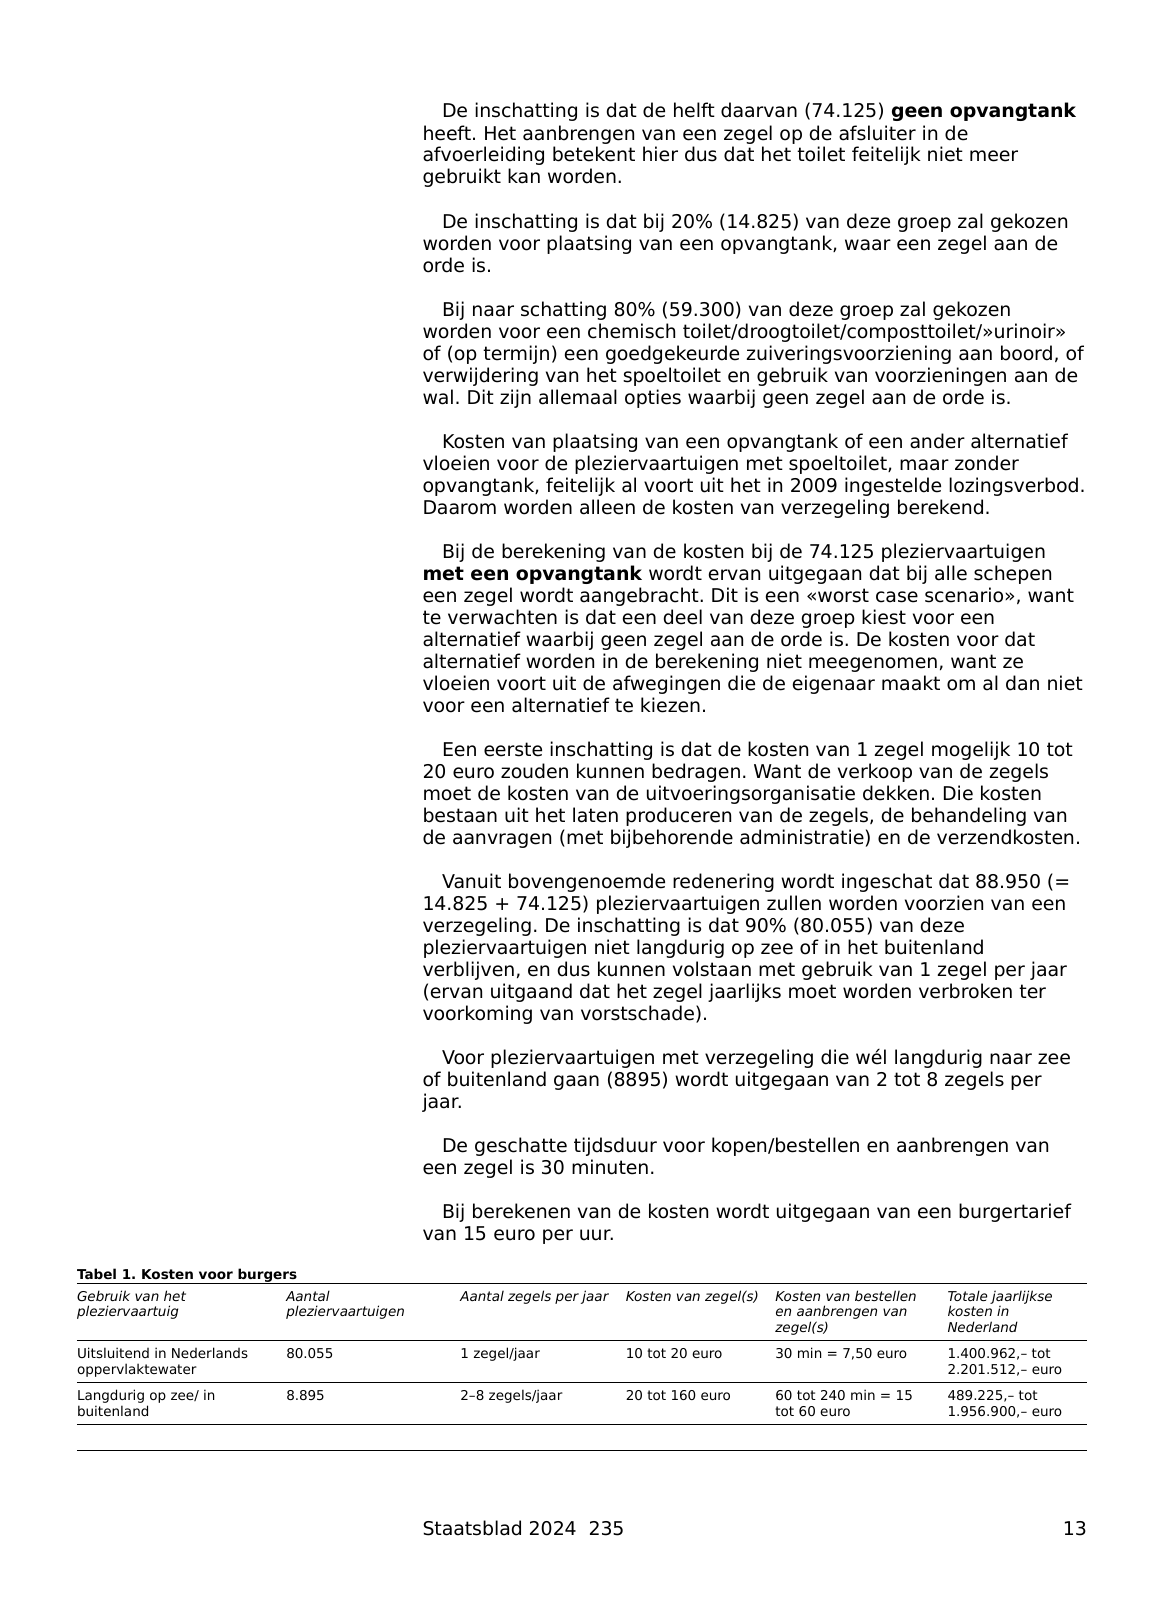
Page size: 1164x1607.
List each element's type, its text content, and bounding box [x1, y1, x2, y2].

table_cell 20 tot 160 euro [620, 1383, 769, 1424]
text Een eerste inschatting is dat de kosten van 1 zegel mogelijk 10 tot 20 euro zouden kunnen bedragen. Want de verkoop van de zegels moet de kosten van de uitvoeringsorganisatie dekken. Die kosten bestaan uit het laten produceren van de zegels, de behandeling van de aanvragen (met bijbehorende administratie) en de verzendkosten. [422, 739, 1087, 849]
table_cell [769, 1425, 941, 1450]
table_cell Kosten van bestellen en aanbrengen van zegel(s) [769, 1284, 941, 1340]
table_cell Totale jaarlijkse kosten in Nederland [941, 1284, 1087, 1340]
table_cell Kosten van zegel(s) [620, 1284, 769, 1340]
table_cell 8.895 [280, 1383, 454, 1424]
table_cell 80.055 [280, 1341, 454, 1382]
table_cell Aantal pleziervaartuigen [280, 1284, 454, 1340]
text De inschatting is dat bij 20% (14.825) van deze groep zal gekozen worden voor plaatsing van een opvangtank, waar een zegel aan de orde is. [422, 211, 1087, 276]
table_cell 10 tot 20 euro [620, 1341, 769, 1382]
table_cell [941, 1425, 1087, 1450]
table_header Tabel 1. Kosten voor burgers [77, 1267, 1087, 1283]
table_cell [454, 1425, 619, 1450]
text De inschatting is dat de helft daarvan (74.125) geen opvangtank heeft. Het aanbrengen van een zegel op de afsluiter in de afvoerleiding betekent hier dus dat het toilet feitelijk niet meer gebruikt kan worden. [422, 100, 1087, 188]
text De geschatte tijdsduur voor kopen/bestellen en aanbrengen van een zegel is 30 minuten. [422, 1135, 1087, 1179]
text Bij naar schatting 80% (59.300) van deze groep zal gekozen worden voor een chemisch toilet/droogtoilet/composttoilet/»urinoir» of (op termijn) een goedgekeurde zuiveringsvoorziening aan boord, of verwijdering van het spoeltoilet en gebruik van voorzieningen aan de wal. Dit zijn allemaal opties waarbij geen zegel aan de orde is. [422, 299, 1087, 408]
text Kosten van plaatsing van een opvangtank of een ander alternatief vloeien voor de pleziervaartuigen met spoeltoilet, maar zonder opvangtank, feitelijk al voort uit het in 2009 ingestelde lozingsverbod. Daarom worden alleen de kosten van verzegeling berekend. [422, 431, 1087, 519]
table_cell Aantal zegels per jaar [454, 1284, 619, 1340]
table_cell Gebruik van het pleziervaartuig [77, 1284, 280, 1340]
table_cell 1.400.962,– tot 2.201.512,– euro [941, 1341, 1087, 1382]
text Voor pleziervaartuigen met verzegeling die wél langdurig naar zee of buitenland gaan (8895) wordt uitgegaan van 2 tot 8 zegels per jaar. [422, 1047, 1087, 1113]
text Vanuit bovengenoemde redenering wordt ingeschat dat 88.950 (= 14.825 + 74.125) pleziervaartuigen zullen worden voorzien van een verzegeling. De inschatting is dat 90% (80.055) van deze pleziervaartuigen niet langdurig op zee of in het buitenland verblijven, en dus kunnen volstaan met gebruik van 1 zegel per jaar (ervan uitgaand dat het zegel jaarlijks moet worden verbroken ter voorkoming van vorstschade). [422, 871, 1087, 1025]
table_cell 1 zegel/jaar [454, 1341, 619, 1382]
text Bij de berekening van de kosten bij de 74.125 pleziervaartuigen met een opvangtank wordt ervan uitgegaan dat bij alle schepen een zegel wordt aangebracht. Dit is een «worst case scenario», want te verwachten is dat een deel van deze groep kiest voor een alternatief waarbij geen zegel aan de orde is. De kosten voor dat alternatief worden in de berekening niet meegenomen, want ze vloeien voort uit de afwegingen die de eigenaar maakt om al dan niet voor een alternatief te kiezen. [422, 541, 1087, 717]
table_cell [280, 1425, 454, 1450]
table_cell 489.225,– tot 1.956.900,– euro [941, 1383, 1087, 1424]
table_cell [77, 1425, 280, 1450]
table_cell 30 min = 7,50 euro [769, 1341, 941, 1382]
table_cell Uitsluitend in Nederlands oppervlaktewater [77, 1341, 280, 1382]
table_cell 2–8 zegels/jaar [454, 1383, 619, 1424]
text Bij berekenen van de kosten wordt uitgegaan van een burgertarief van 15 euro per uur. [422, 1201, 1087, 1245]
table_cell 60 tot 240 min = 15 tot 60 euro [769, 1383, 941, 1424]
table_cell [620, 1425, 769, 1450]
table_cell Langdurig op zee/ in buitenland [77, 1383, 280, 1424]
